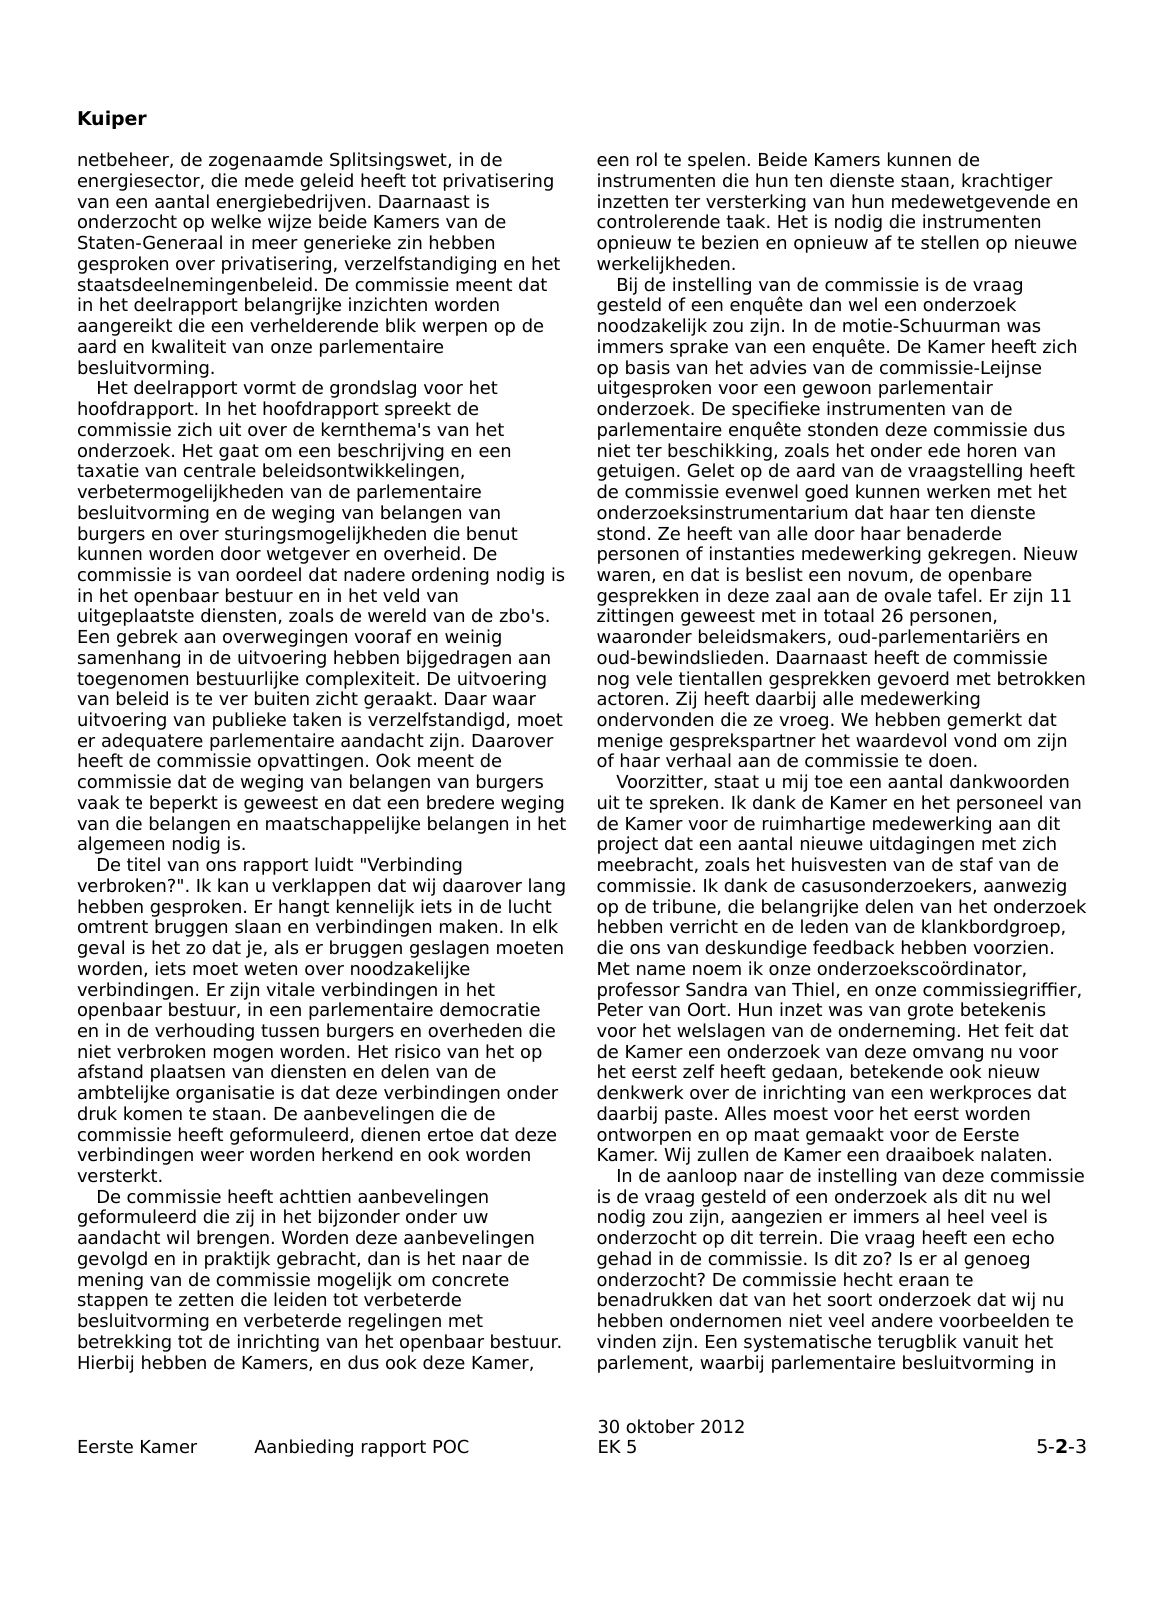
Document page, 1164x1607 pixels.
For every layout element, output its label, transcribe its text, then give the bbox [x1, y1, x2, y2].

text De titel van ons rapport luidt "Verbinding verbroken?". Ik kan u verklappen dat wij daarover lang hebben gesproken. Er hangt kennelijk iets in de lucht omtrent bruggen slaan en verbindingen maken. In elk geval is het zo dat je, als er bruggen geslagen moeten worden, iets moet weten over noodzakelijke verbindingen. Er zijn vitale verbindingen in het openbaar bestuur, in een parlementaire democratie en in de verhouding tussen burgers en overheden die niet verbroken mogen worden. Het risico van het op afstand plaatsen van diensten en delen van de ambtelijke organisatie is dat deze verbindingen onder druk komen te staan. De aanbevelingen die de commissie heeft geformuleerd, dienen ertoe dat deze verbindingen weer worden herkend en ook worden versterkt. [77, 855, 567, 1187]
text een rol te spelen. Beide Kamers kunnen de instrumenten die hun ten dienste staan, krachtiger inzetten ter versterking van hun medewetgevende en controlerende taak. Het is nodig die instrumenten opnieuw te bezien en opnieuw af te stellen op nieuwe werkelijkheden. [596, 150, 1087, 274]
text In de aanloop naar de instelling van deze commissie is de vraag gesteld of een onderzoek als dit nu wel nodig zou zijn, aangezien er immers al heel veel is onderzocht op dit terrein. Die vraag heeft een echo gehad in de commissie. Is dit zo? Is er al genoeg onderzocht? De commissie hecht eraan te benadrukken dat van het soort onderzoek dat wij nu hebben ondernomen niet veel andere voorbeelden te vinden zijn. Een systematische terugblik vanuit het parlement, waarbij parlementaire besluitvorming in [596, 1166, 1087, 1373]
text Bij de instelling van de commissie is de vraag gesteld of een enquête dan wel een onderzoek noodzakelijk zou zijn. In de motie-Schuurman was immers sprake van een enquête. De Kamer heeft zich op basis van het advies van de commissie-Leijnse uitgesproken voor een gewoon parlementair onderzoek. De specifieke instrumenten van de parlementaire enquête stonden deze commissie dus niet ter beschikking, zoals het onder ede horen van getuigen. Gelet op de aard van de vraagstelling heeft de commissie evenwel goed kunnen werken met het onderzoeksinstrumentarium dat haar ten dienste stond. Ze heeft van alle door haar benaderde personen of instanties medewerking gekregen. Nieuw waren, en dat is beslist een novum, de openbare gesprekken in deze zaal aan de ovale tafel. Er zijn 11 zittingen geweest met in totaal 26 personen, waaronder beleidsmakers, oud-parlementariërs en oud-bewindslieden. Daarnaast heeft de commissie nog vele tientallen gesprekken gevoerd met betrokken actoren. Zij heeft daarbij alle medewerking ondervonden die ze vroeg. We hebben gemerkt dat menige gesprekspartner het waardevol vond om zijn of haar verhaal aan de commissie te doen. [596, 274, 1087, 772]
text netbeheer, de zogenaamde Splitsingswet, in de energiesector, die mede geleid heeft tot privatisering van een aantal energiebedrijven. Daarnaast is onderzocht op welke wijze beide Kamers van de Staten-Generaal in meer generieke zin hebben gesproken over privatisering, verzelfstandiging en het staatsdeelnemingenbeleid. De commissie meent dat in het deelrapport belangrijke inzichten worden aangereikt die een verhelderende blik werpen op de aard en kwaliteit van onze parlementaire besluitvorming. [77, 150, 567, 378]
text De commissie heeft achttien aanbevelingen geformuleerd die zij in het bijzonder onder uw aandacht wil brengen. Worden deze aanbevelingen gevolgd en in praktijk gebracht, dan is het naar de mening van de commissie mogelijk om concrete stappen te zetten die leiden tot verbeterde besluitvorming en verbeterde regelingen met betrekking tot de inrichting van het openbaar bestuur. Hierbij hebben de Kamers, en dus ook deze Kamer, [77, 1187, 567, 1373]
text Het deelrapport vormt de grondslag voor het hoofdrapport. In het hoofdrapport spreekt de commissie zich uit over de kernthema's van het onderzoek. Het gaat om een beschrijving en een taxatie van centrale beleidsontwikkelingen, verbetermogelijkheden van de parlementaire besluitvorming en de weging van belangen van burgers en over sturingsmogelijkheden die benut kunnen worden door wetgever en overheid. De commissie is van oordeel dat nadere ordening nodig is in het openbaar bestuur en in het veld van uitgeplaatste diensten, zoals de wereld van de zbo's. Een gebrek aan overwegingen vooraf en weinig samenhang in de uitvoering hebben bijgedragen aan toegenomen bestuurlijke complexiteit. De uitvoering van beleid is te ver buiten zicht geraakt. Daar waar uitvoering van publieke taken is verzelfstandigd, moet er adequatere parlementaire aandacht zijn. Daarover heeft de commissie opvattingen. Ook meent de commissie dat de weging van belangen van burgers vaak te beperkt is geweest en dat een bredere weging van die belangen en maatschappelijke belangen in het algemeen nodig is. [77, 378, 567, 855]
text Voorzitter, staat u mij toe een aantal dankwoorden uit te spreken. Ik dank de Kamer en het personeel van de Kamer voor de ruimhartige medewerking aan dit project dat een aantal nieuwe uitdagingen met zich meebracht, zoals het huisvesten van de staf van de commissie. Ik dank de casusonderzoekers, aanwezig op de tribune, die belangrijke delen van het onderzoek hebben verricht en de leden van de klankbordgroep, die ons van deskundige feedback hebben voorzien. Met name noem ik onze onderzoekscoördinator, professor Sandra van Thiel, en onze commissiegriffier, Peter van Oort. Hun inzet was van grote betekenis voor het welslagen van de onderneming. Het feit dat de Kamer een onderzoek van deze omvang nu voor het eerst zelf heeft gedaan, betekende ook nieuw denkwerk over de inrichting van een werkproces dat daarbij paste. Alles moest voor het eerst worden ontworpen en op maat gemaakt voor de Eerste Kamer. Wij zullen de Kamer een draaiboek nalaten. [596, 772, 1087, 1166]
